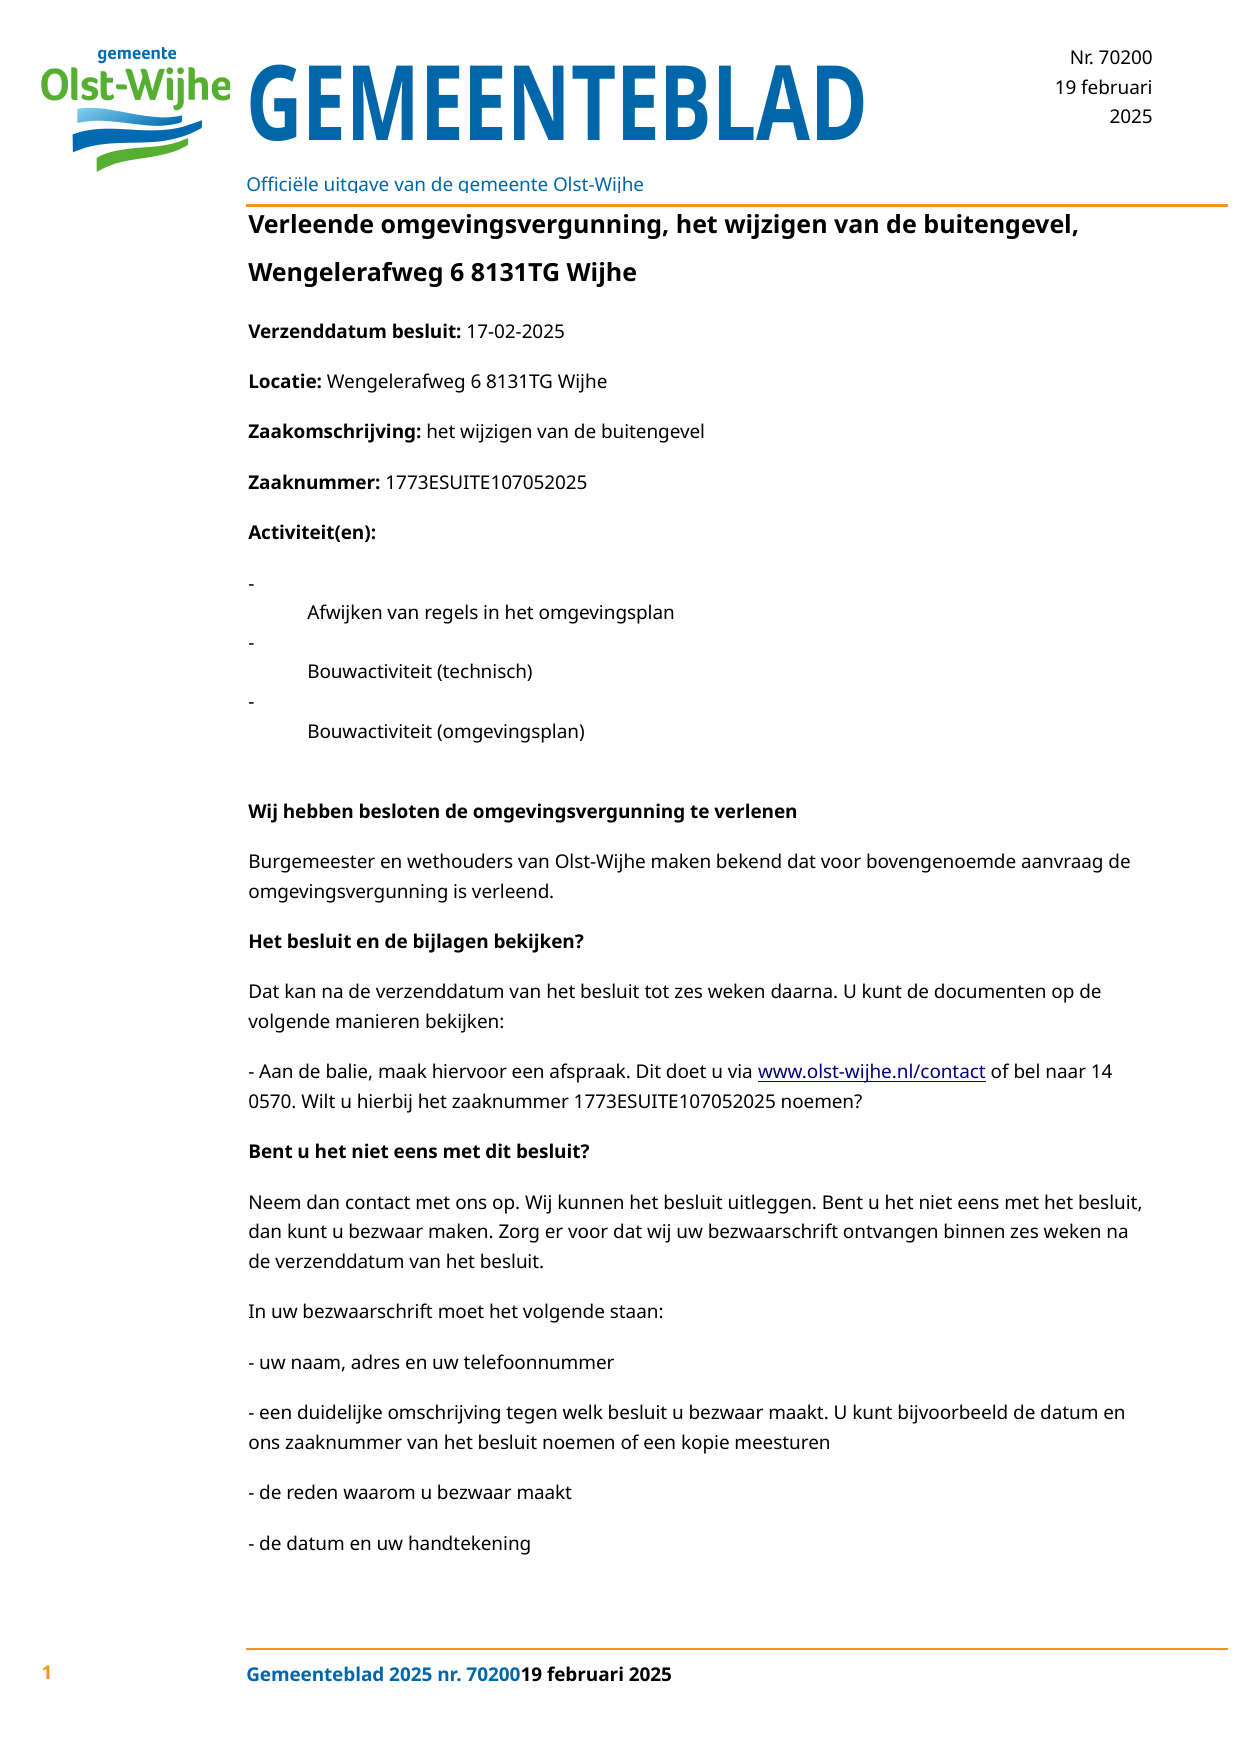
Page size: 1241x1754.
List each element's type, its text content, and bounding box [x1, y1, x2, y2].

text Verzenddatum besluit: 17-02-2025 [248, 318, 1152, 344]
text In uw bezwaarschrift moet het volgende staan: [248, 1299, 1152, 1324]
text Zaakomschrijving: het wijzigen van de buitengevel [248, 419, 1152, 444]
text Bent u het niet eens met dit besluit? [248, 1139, 1152, 1164]
text Dat kan na de verzenddatum van het besluit tot zes weken daarna. U kunt de documenten op de volgende manieren bekijken: [248, 979, 1152, 1034]
text Burgemeester en wethouders van Olst-Wijhe maken bekend dat voor bovengenoemde aanvraag de omgevingsvergunning is verleend. [248, 848, 1152, 904]
text Wij hebben besloten de omgevingsvergunning te verlenen [248, 798, 1152, 824]
text - uw naam, adres en uw telefoonnummer [248, 1349, 1152, 1375]
text Locatie: Wengelerafweg 6 8131TG Wijhe [248, 368, 1152, 394]
list Bouwactiviteit (omgevingsplan) [248, 718, 1152, 744]
text Verleende omgevingsvergunning, het wijzigen van de buitengevel, Wengelerafweg 6 8131TG Wijhe [248, 207, 1152, 288]
text - de reden waarom u bezwaar maakt [248, 1479, 1152, 1505]
picture [41, 47, 231, 172]
text Het besluit en de bijlagen bekijken? [248, 928, 1152, 954]
list Bouwactiviteit (technisch) [248, 659, 1152, 684]
text Neem dan contact met ons op. Wij kunnen het besluit uitleggen. Bent u het niet eens met het besluit, dan kunt u bezwaar maken. Zorg er voor dat wij uw bezwaarschrift ontvangen binnen zes weken na de verzenddatum van het besluit. [248, 1189, 1152, 1274]
list Afwijken van regels in het omgevingsplan [248, 599, 1152, 625]
text Zaaknummer: 1773ESUITE107052025 [248, 469, 1152, 495]
text - een duidelijke omschrijving tegen welk besluit u bezwaar maakt. U kunt bijvoorbeeld de datum en ons zaaknummer van het besluit noemen of een kopie meesturen [248, 1399, 1152, 1455]
text - Aan de balie, maak hiervoor een afspraak. Dit doet u via www.olst-wijhe.nl/contact of bel naar 14 0570. Wilt u hierbij het zaaknummer 1773ESUITE107052025 noemen? [248, 1059, 1152, 1114]
text - de datum en uw handtekening [248, 1530, 1152, 1556]
text Activiteit(en): [248, 519, 1152, 545]
